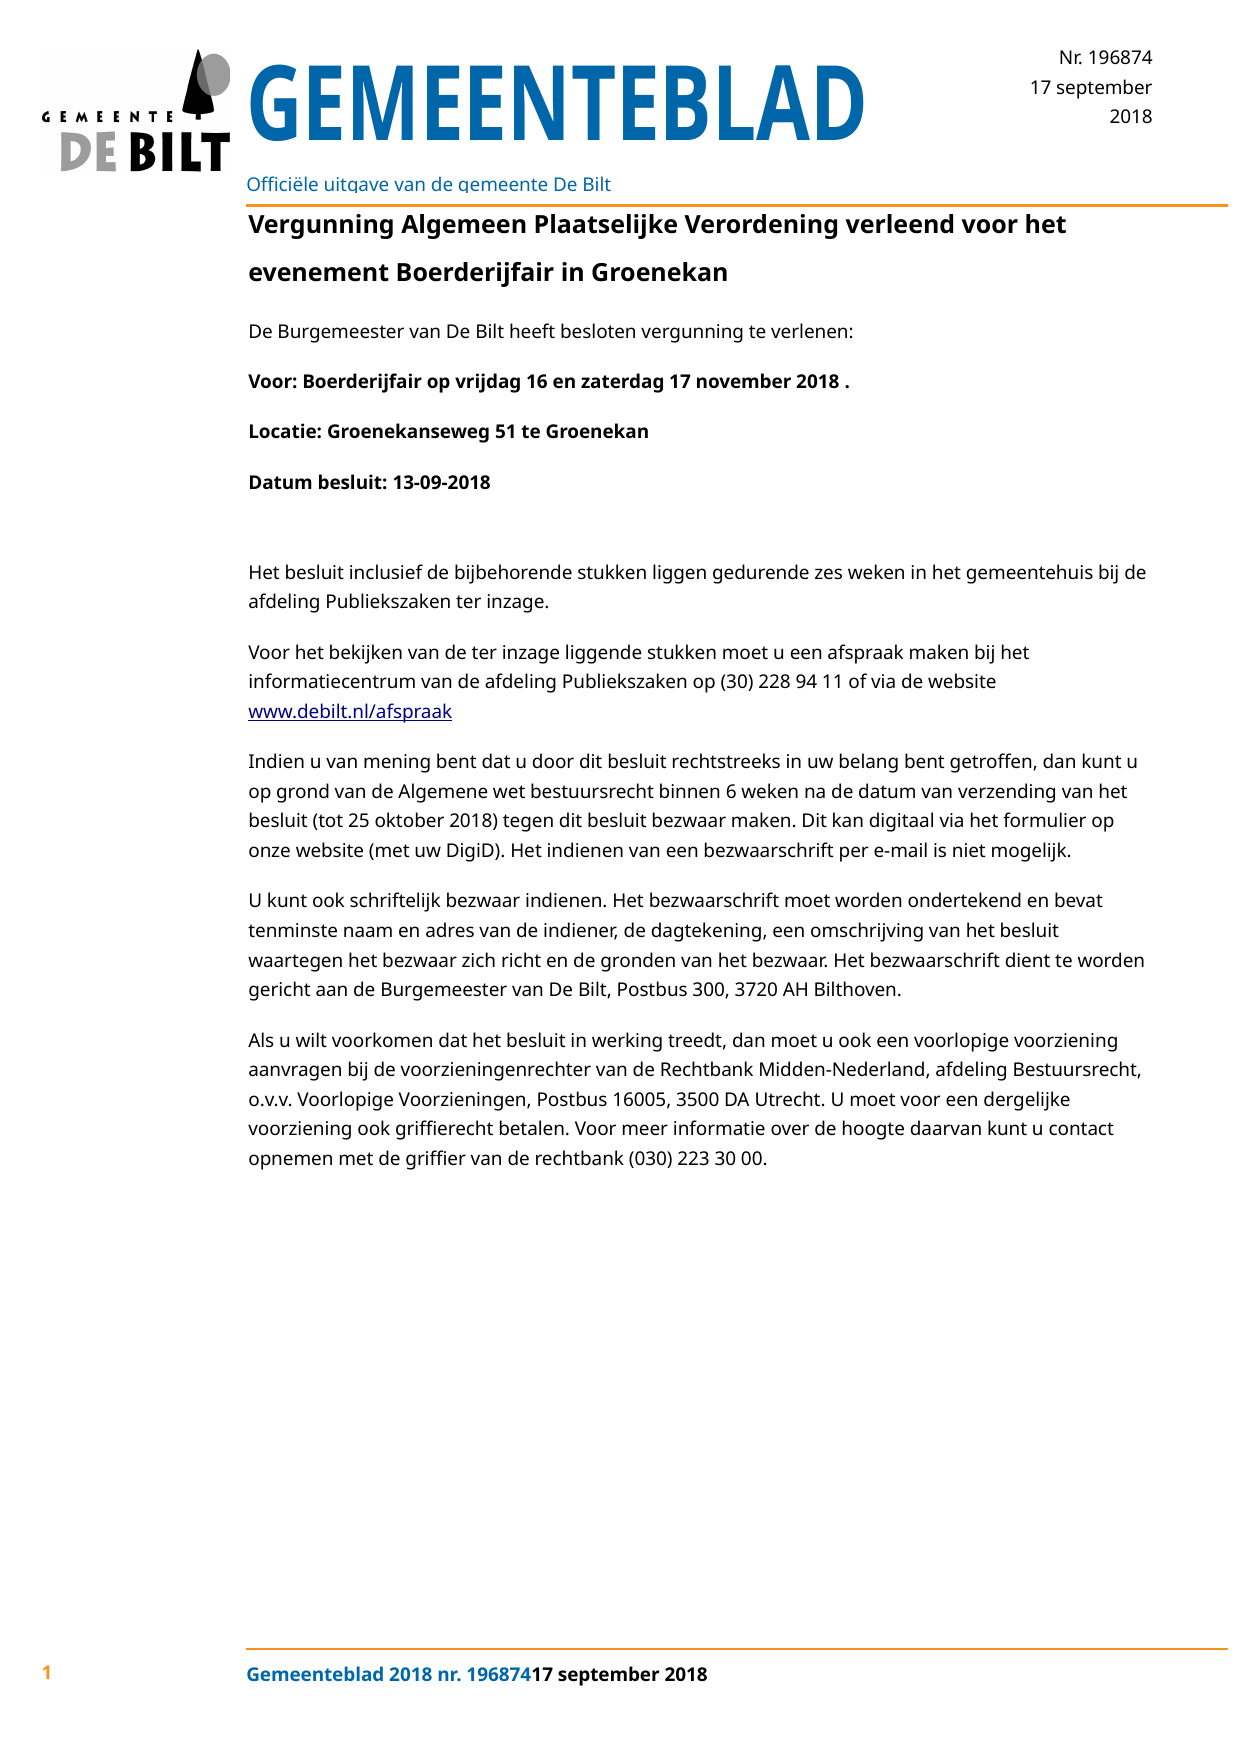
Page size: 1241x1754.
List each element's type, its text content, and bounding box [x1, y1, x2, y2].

text Als u wilt voorkomen dat het besluit in werking treedt, dan moet u ook een voorlopige voorziening aanvragen bij de voorzieningenrechter van de Rechtbank Midden-Nederland, afdeling Bestuursrecht, o.v.v. Voorlopige Voorzieningen, Postbus 16005, 3500 DA Utrecht. U moet voor een dergelijke voorziening ook griffierecht betalen. Voor meer informatie over de hoogte daarvan kunt u contact opnemen met de griffier van de rechtbank (030) 223 30 00. [248, 1027, 1152, 1171]
text Voor: Boerderijfair op vrijdag 16 en zaterdag 17 november 2018 . [248, 368, 1152, 394]
text Locatie: Groenekanseweg 51 te Groenekan [248, 419, 1152, 444]
text Datum besluit: 13-09-2018 [248, 469, 1152, 495]
text U kunt ook schriftelijk bezwaar indienen. Het bezwaarschrift moet worden ondertekend en bevat tenminste naam en adres van de indiener, de dagtekening, een omschrijving van het besluit waartegen het bezwaar zich richt en de gronden van het bezwaar. Het bezwaarschrift dient te worden gericht aan de Burgemeester van De Bilt, Postbus 300, 3720 AH Bilthoven. [248, 888, 1152, 1002]
text Vergunning Algemeen Plaatselijke Verordening verleend voor het evenement Boerderijfair in Groenekan [248, 207, 1152, 288]
picture [41, 47, 231, 172]
text De Burgemeester van De Bilt heeft besloten vergunning te verlenen: [248, 318, 1152, 344]
text Indien u van mening bent dat u door dit besluit rechtstreeks in uw belang bent getroffen, dan kunt u op grond van de Algemene wet bestuursrecht binnen 6 weken na de datum van verzending van het besluit (tot 25 oktober 2018) tegen dit besluit bezwaar maken. Dit kan digitaal via het formulier op onze website (met uw DigiD). Het indienen van een bezwaarschrift per e-mail is niet mogelijk. [248, 748, 1152, 863]
text Voor het bekijken van de ter inzage liggende stukken moet u een afspraak maken bij het informatiecentrum van de afdeling Publiekszaken op (30) 228 94 11 of via de website www.debilt.nl/afspraak [248, 639, 1152, 724]
text Het besluit inclusief de bijbehorende stukken liggen gedurende zes weken in het gemeentehuis bij de afdeling Publiekszaken ter inzage. [248, 559, 1152, 614]
